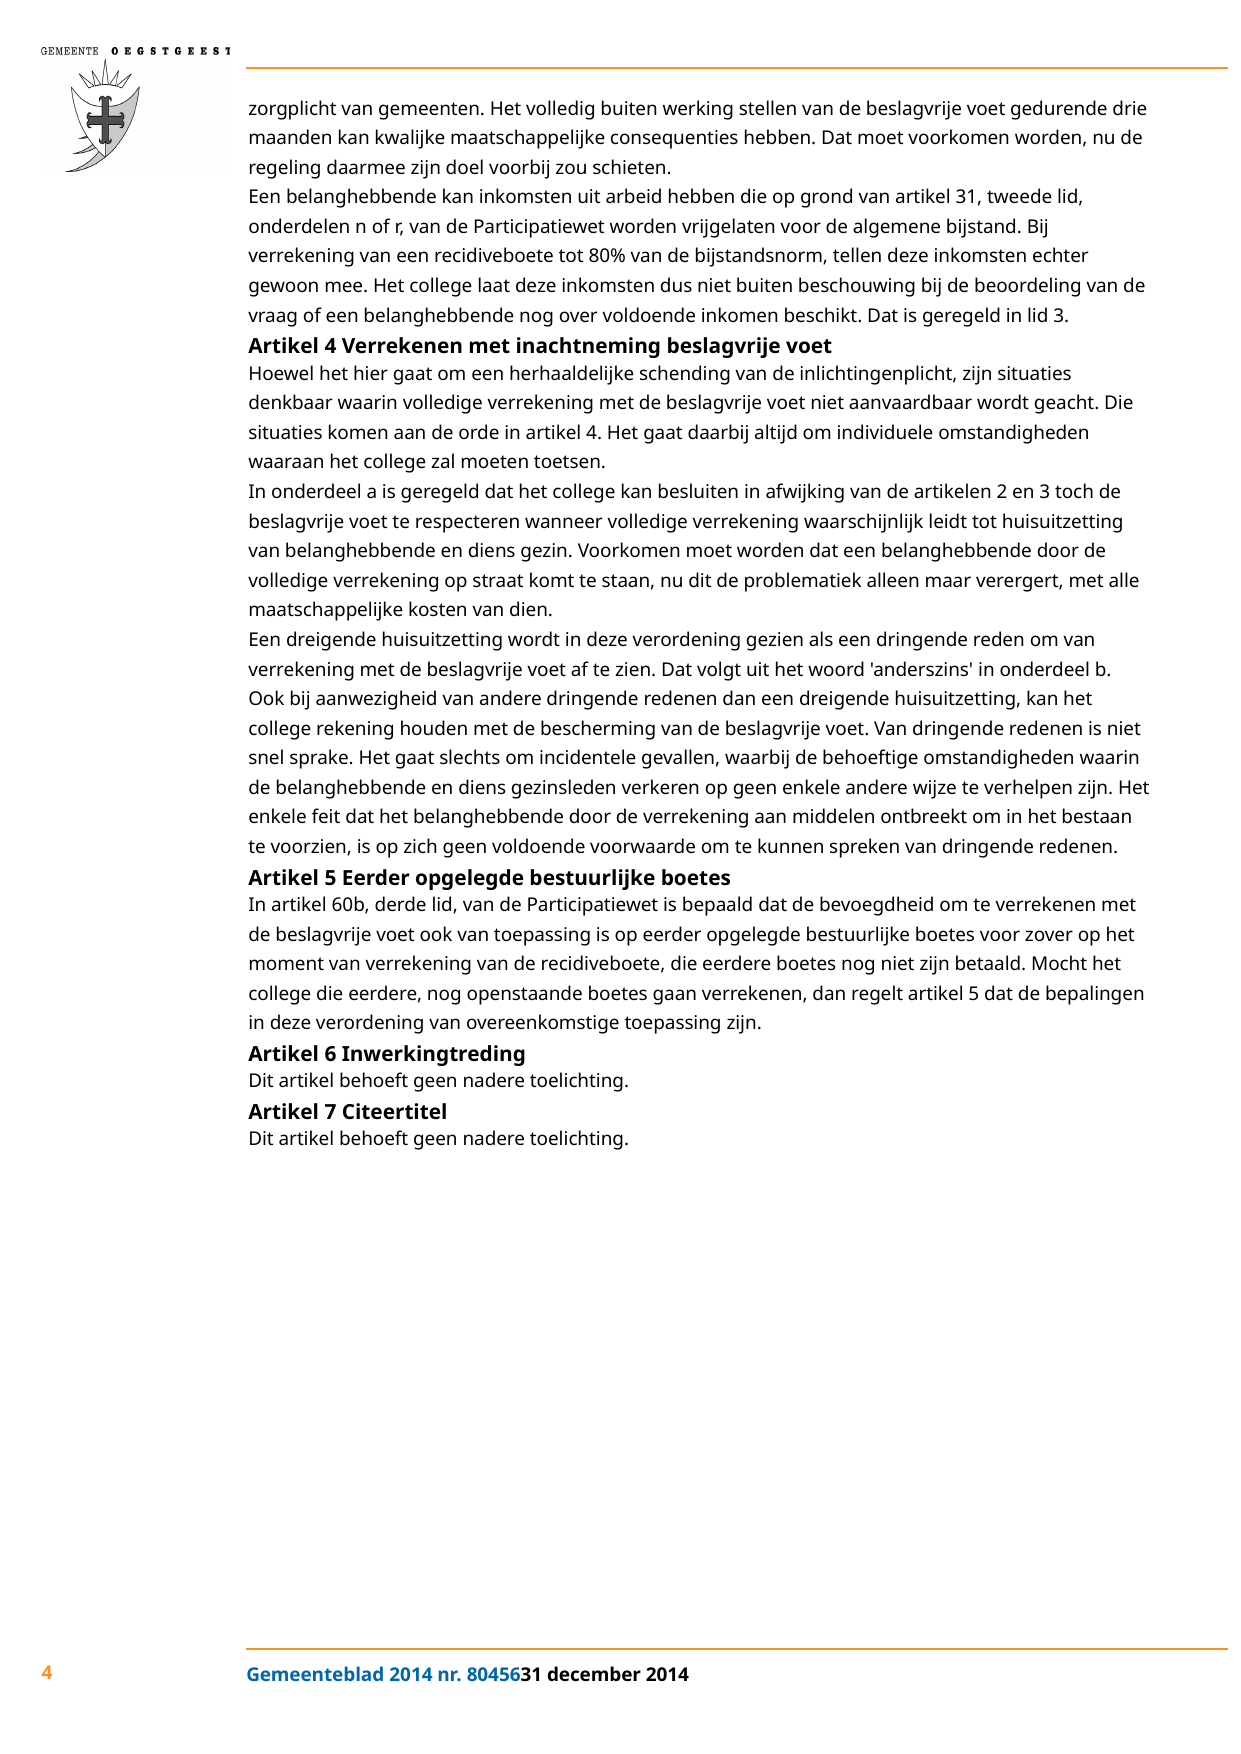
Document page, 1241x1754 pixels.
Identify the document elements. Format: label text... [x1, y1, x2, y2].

text Dit artikel behoeft geen nadere toelichting. [248, 1126, 1152, 1151]
text Hoewel het hier gaat om een herhaaldelijke schending van de inlichtingenplicht, zijn situaties denkbaar waarin volledige verrekening met de beslagvrije voet niet aanvaardbaar wordt geacht. Die situaties komen aan de orde in artikel 4. Het gaat daarbij altijd om individuele omstandigheden waaraan het college zal moeten toetsen. [248, 360, 1152, 474]
text In onderdeel a is geregeld dat het college kan besluiten in afwijking van de artikelen 2 en 3 toch de beslagvrije voet te respecteren wanneer volledige verrekening waarschijnlijk leidt tot huisuitzetting van belanghebbende en diens gezin. Voorkomen moet worden dat een belanghebbende door de volledige verrekening op straat komt te staan, nu dit de problematiek alleen maar verergert, met alle maatschappelijke kosten van dien. [248, 478, 1152, 622]
text Een belanghebbende kan inkomsten uit arbeid hebben die op grond van artikel 31, tweede lid, onderdelen n of r, van de Participatiewet worden vrijgelaten voor de algemene bijstand. Bij verrekening van een recidiveboete tot 80% van de bijstandsnorm, tellen deze inkomsten echter gewoon mee. Het college laat deze inkomsten dus niet buiten beschouwing bij de beoordeling van de vraag of een belanghebbende nog over voldoende inkomen beschikt. Dat is geregeld in lid 3. [248, 183, 1152, 328]
text zorgplicht van gemeenten. Het volledig buiten werking stellen van de beslagvrije voet gedurende drie maanden kan kwalijke maatschappelijke consequenties hebben. Dat moet voorkomen worden, nu de regeling daarmee zijn doel voorbij zou schieten. [248, 95, 1152, 180]
text Artikel 6 Inwerkingtreding [248, 1039, 1152, 1068]
text Een dreigende huisuitzetting wordt in deze verordening gezien als een dringende reden om van verrekening met de beslagvrije voet af te zien. Dat volgt uit het woord 'anderszins' in onderdeel b. Ook bij aanwezigheid van andere dringende redenen dan een dreigende huisuitzetting, kan het college rekening houden met de bescherming van de beslagvrije voet. Van dringende redenen is niet snel sprake. Het gaat slechts om incidentele gevallen, waarbij de behoeftige omstandigheden waarin de belanghebbende en diens gezinsleden verkeren op geen enkele andere wijze te verhelpen zijn. Het enkele feit dat het belanghebbende door de verrekening aan middelen ontbreekt om in het bestaan te voorzien, is op zich geen voldoende voorwaarde om te kunnen spreken van dringende redenen. [248, 626, 1152, 859]
text Artikel 4 Verrekenen met inachtneming beslagvrije voet [248, 331, 1152, 360]
text Artikel 7 Citeertitel [248, 1097, 1152, 1126]
text Artikel 5 Eerder opgelegde bestuurlijke boetes [248, 863, 1152, 891]
text Dit artikel behoeft geen nadere toelichting. [248, 1068, 1152, 1093]
picture [41, 47, 231, 172]
text In artikel 60b, derde lid, van de Participatiewet is bepaald dat de bevoegdheid om te verrekenen met de beslagvrije voet ook van toepassing is op eerder opgelegde bestuurlijke boetes voor zover op het moment van verrekening van de recidiveboete, die eerdere boetes nog niet zijn betaald. Mocht het college die eerdere, nog openstaande boetes gaan verrekenen, dan regelt artikel 5 dat de bepalingen in deze verordening van overeenkomstige toepassing zijn. [248, 891, 1152, 1035]
